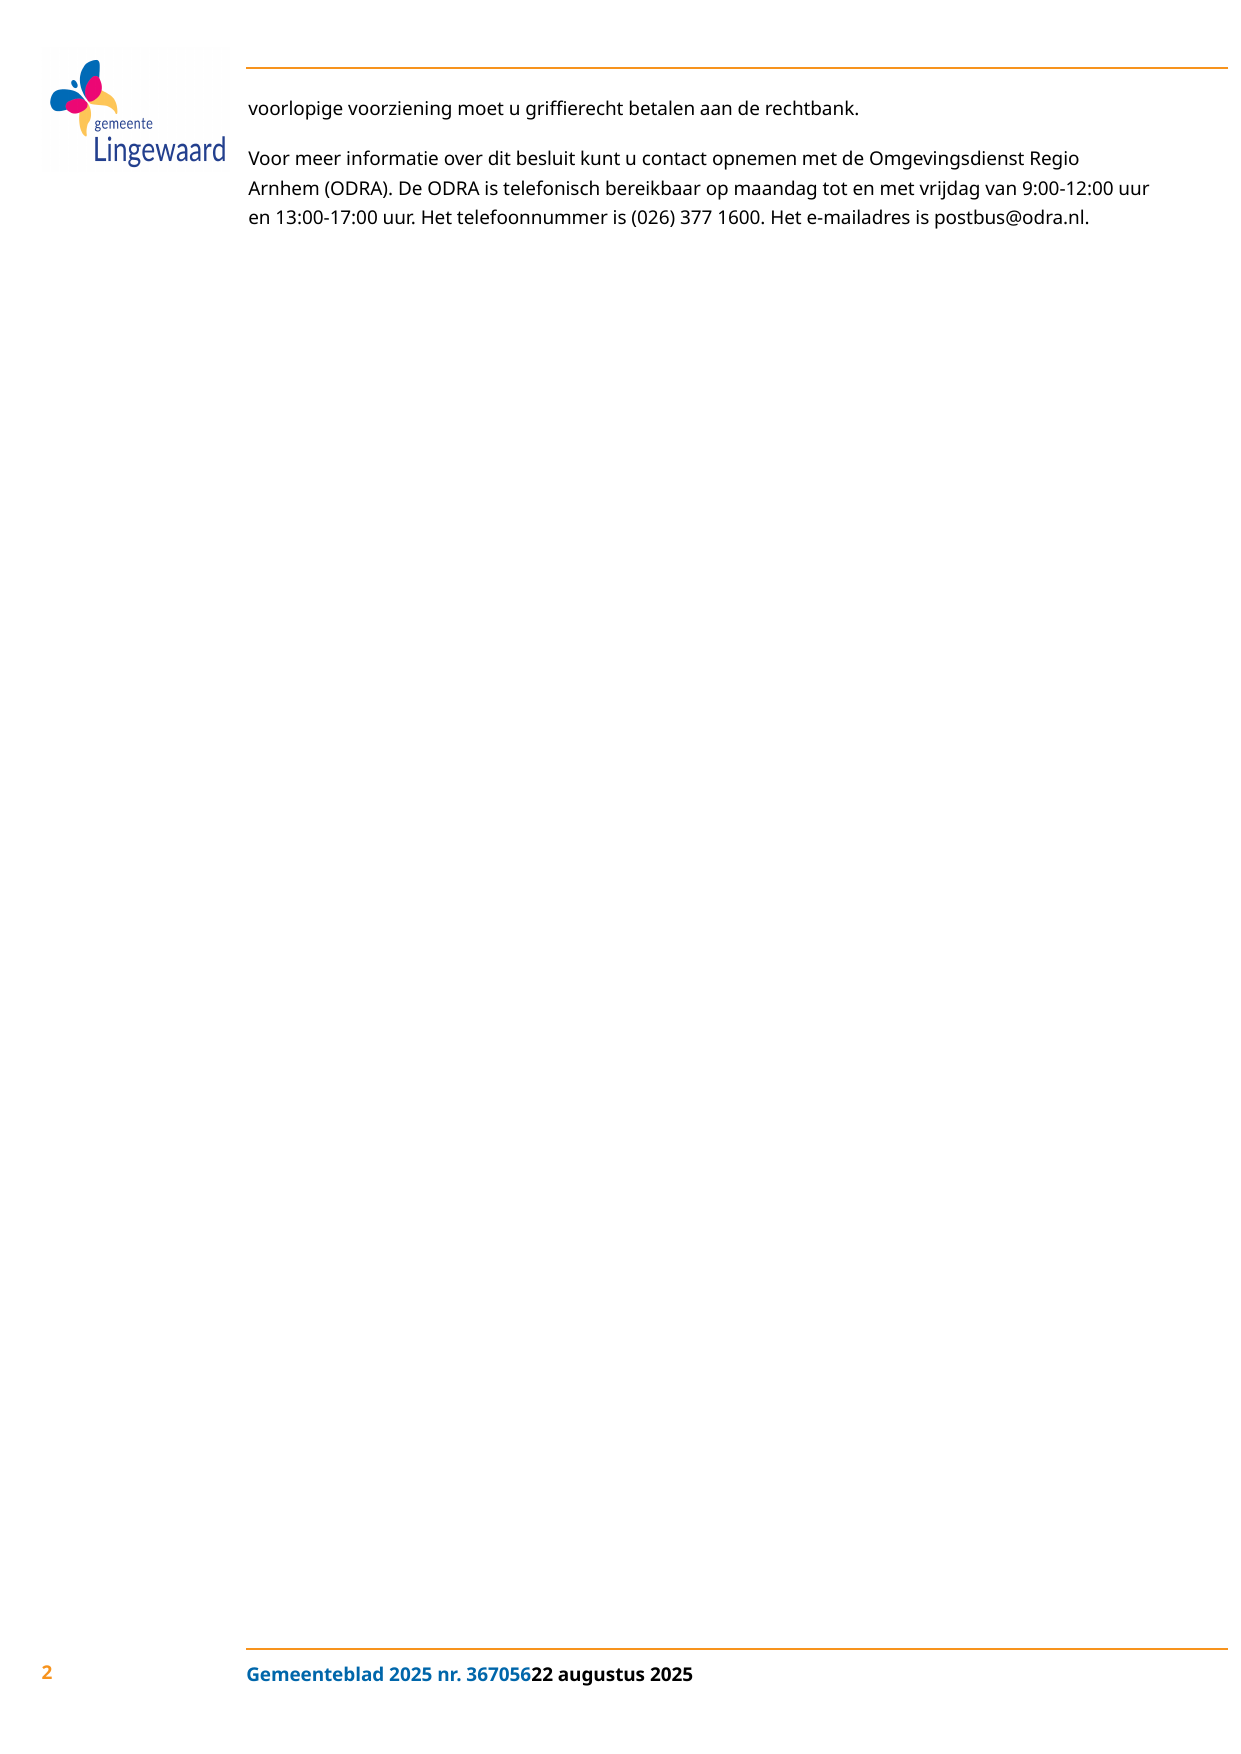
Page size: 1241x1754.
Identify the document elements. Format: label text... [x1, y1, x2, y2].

text voorlopige voorziening moet u griffierecht betalen aan de rechtbank. [248, 95, 1152, 121]
text Voor meer informatie over dit besluit kunt u contact opnemen met de Omgevingsdienst Regio Arnhem (ODRA). De ODRA is telefonisch bereikbaar op maandag tot en met vrijdag van 9:00-12:00 uur en 13:00-17:00 uur. Het telefoonnummer is (026) 377 1600. Het e-mailadres is postbus@odra.nl. [248, 145, 1152, 230]
picture [41, 47, 231, 172]
